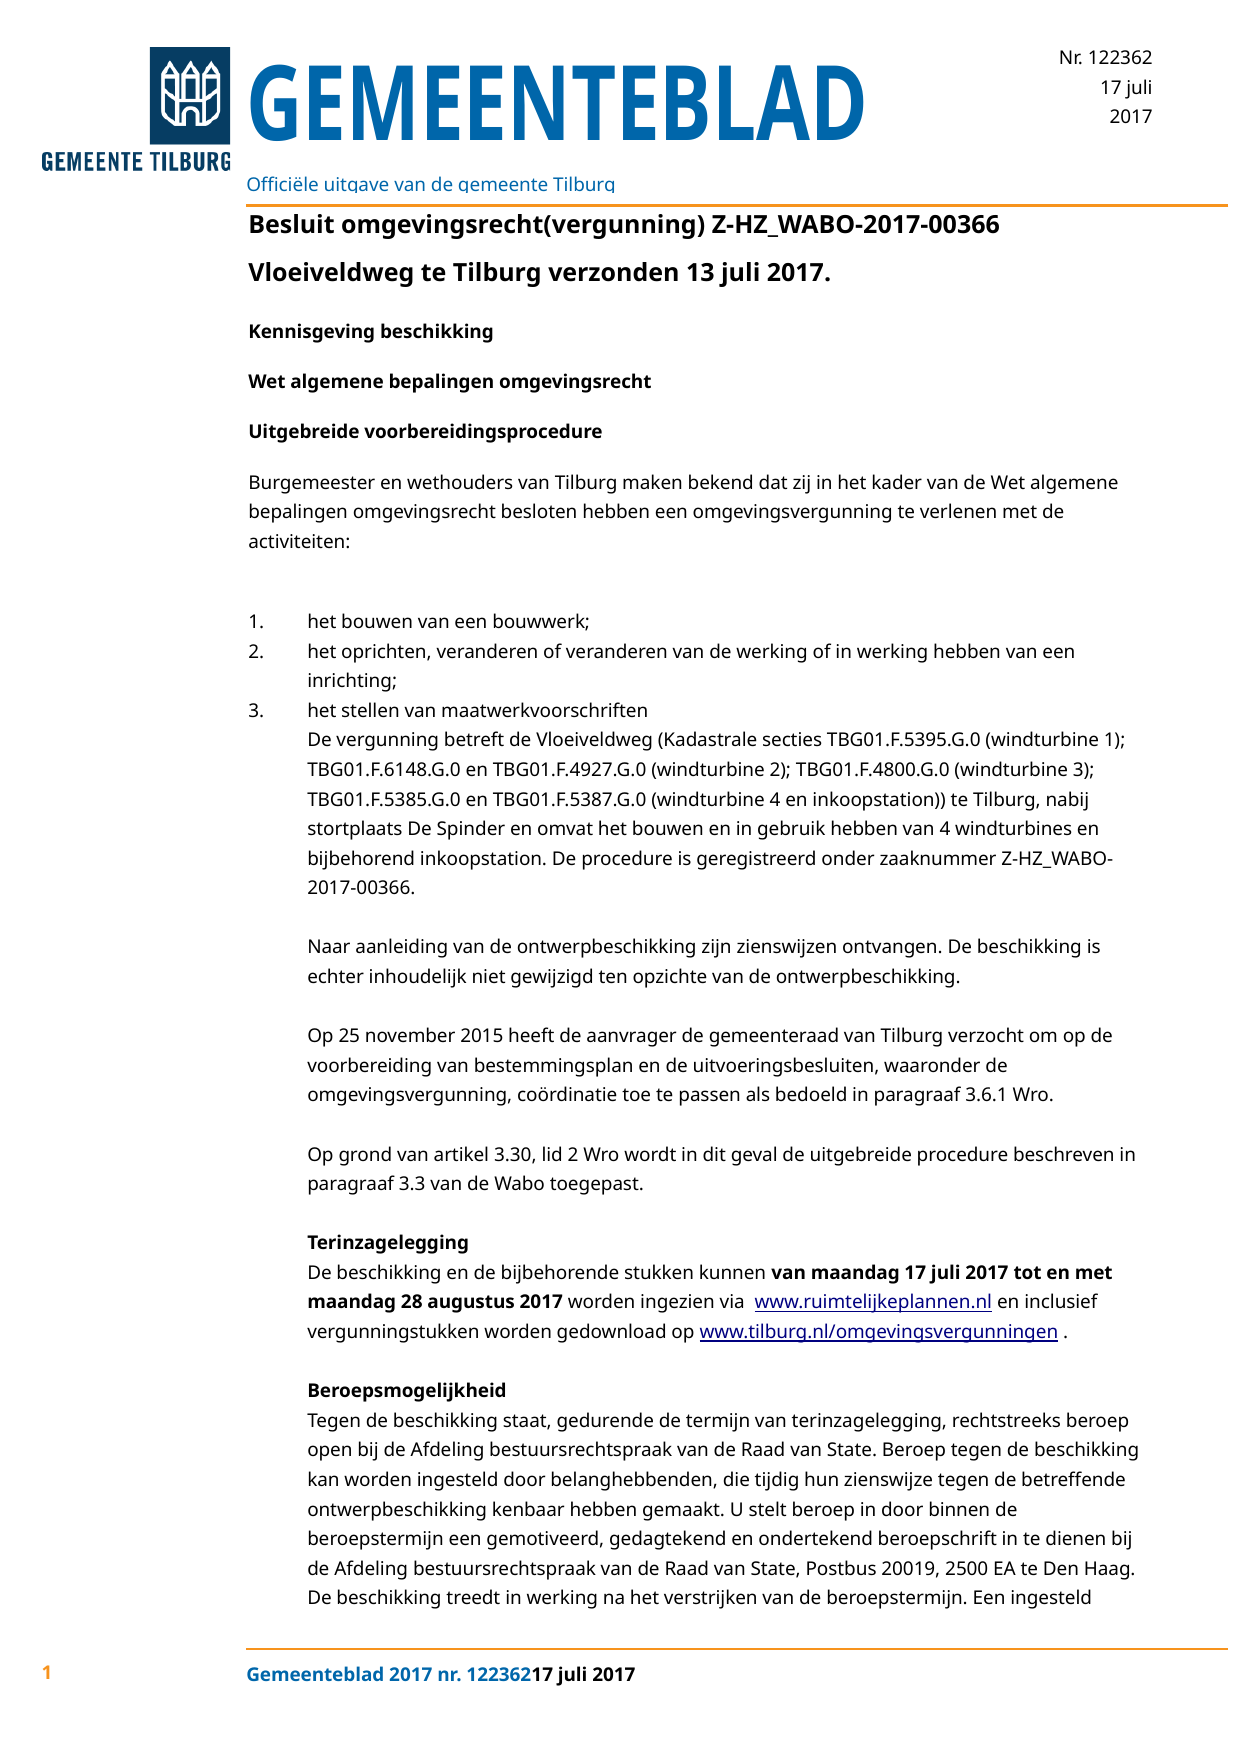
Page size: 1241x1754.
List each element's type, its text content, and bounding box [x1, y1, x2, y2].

list Terinzagelegging [248, 1229, 1152, 1255]
list Beroepsmogelijkheid [248, 1377, 1152, 1403]
text Uitgebreide voorbereidingsprocedure [248, 419, 1152, 444]
list Naar aanleiding van de ontwerpbeschikking zijn zienswijzen ontvangen. De beschikking is echter inhoudelijk niet gewijzigd ten opzichte van de ontwerpbeschikking. [248, 934, 1152, 989]
list het oprichten, veranderen of veranderen van de werking of in werking hebben van een inrichting; [248, 638, 1152, 693]
text Kennisgeving beschikking [248, 318, 1152, 344]
list Tegen de beschikking staat, gedurende de termijn van terinzagelegging, rechtstreeks beroep open bij de Afdeling bestuursrechtspraak van de Raad van State. Beroep tegen de beschikking kan worden ingesteld door belanghebbenden, die tijdig hun zienswijze tegen de betreffende ontwerpbeschikking kenbaar hebben gemaakt. U stelt beroep in door binnen de beroepstermijn een gemotiveerd, gedagtekend en ondertekend beroepschrift in te dienen bij de Afdeling bestuursrechtspraak van de Raad van State, Postbus 20019, 2500 EA te Den Haag. De beschikking treedt in werking na het verstrijken van de beroepstermijn. Een ingesteld [248, 1407, 1152, 1610]
list het bouwen van een bouwwerk; [248, 608, 1152, 634]
picture [41, 47, 231, 172]
list het stellen van maatwerkvoorschriften [248, 697, 1152, 723]
text Besluit omgevingsrecht(vergunning) Z-HZ_WABO-2017-00366 Vloeiveldweg te Tilburg verzonden 13 juli 2017. [248, 207, 1152, 288]
list Op 25 november 2015 heeft de aanvrager de gemeenteraad van Tilburg verzocht om op de voorbereiding van bestemmingsplan en de uitvoeringsbesluiten, waaronder de omgevingsvergunning, coördinatie toe te passen als bedoeld in paragraaf 3.6.1 Wro. [248, 1022, 1152, 1107]
list De vergunning betreft de Vloeiveldweg (Kadastrale secties TBG01.F.5395.G.0 (windturbine 1); TBG01.F.6148.G.0 en TBG01.F.4927.G.0 (windturbine 2); TBG01.F.4800.G.0 (windturbine 3); TBG01.F.5385.G.0 en TBG01.F.5387.G.0 (windturbine 4 en inkoopstation)) te Tilburg, nabij stortplaats De Spinder en omvat het bouwen en in gebruik hebben van 4 windturbines en bijbehorend inkoopstation. De procedure is geregistreerd onder zaaknummer Z-HZ_WABO-2017-00366. [248, 727, 1152, 900]
text Wet algemene bepalingen omgevingsrecht [248, 368, 1152, 394]
list De beschikking en de bijbehorende stukken kunnen van maandag 17 juli 2017 tot en met maandag 28 augustus 2017 worden ingezien via www.ruimtelijkeplannen.nl en inclusief vergunningstukken worden gedownload op www.tilburg.nl/omgevingsvergunningen . [248, 1259, 1152, 1344]
list Op grond van artikel 3.30, lid 2 Wro wordt in dit geval de uitgebreide procedure beschreven in paragraaf 3.3 van de Wabo toegepast. [248, 1141, 1152, 1196]
text Burgemeester en wethouders van Tilburg maken bekend dat zij in het kader van de Wet algemene bepalingen omgevingsrecht besloten hebben een omgevingsvergunning te verlenen met de activiteiten: [248, 469, 1152, 554]
